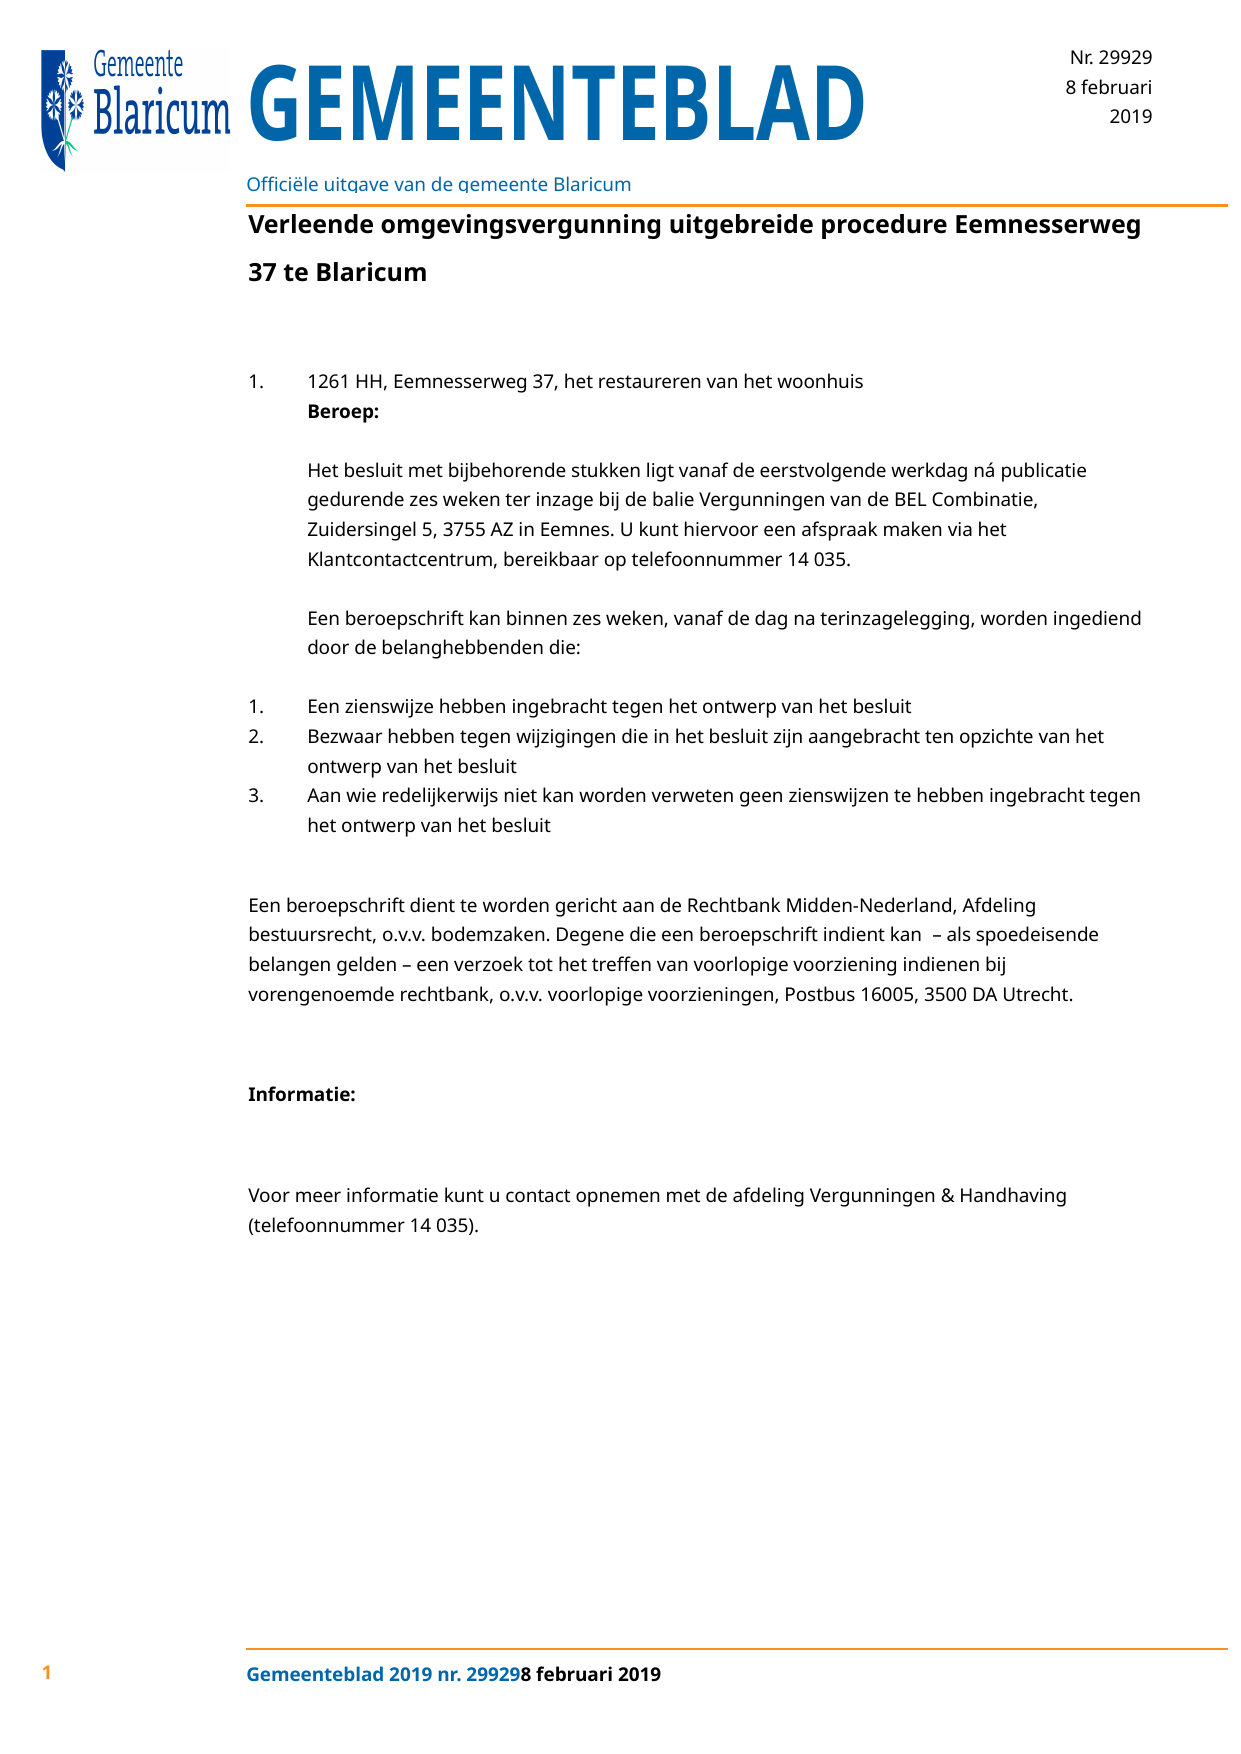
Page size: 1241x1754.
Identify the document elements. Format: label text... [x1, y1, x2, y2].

picture [41, 47, 231, 172]
list Bezwaar hebben tegen wijzigingen die in het besluit zijn aangebracht ten opzichte van het ontwerp van het besluit [248, 723, 1152, 779]
text Informatie: [248, 1082, 1152, 1107]
list Een beroepschrift kan binnen zes weken, vanaf de dag na terinzagelegging, worden ingediend door de belanghebbenden die: [248, 605, 1152, 660]
text Voor meer informatie kunt u contact opnemen met de afdeling Vergunningen & Handhaving (telefoonnummer 14 035). [248, 1182, 1152, 1238]
text Een beroepschrift dient te worden gericht aan de Rechtbank Midden-Nederland, Afdeling bestuursrecht, o.v.v. bodemzaken. Degene die een beroepschrift indient kan – als spoedeisende belangen gelden – een verzoek tot het treffen van voorlopige voorziening indienen bij vorengenoemde rechtbank, o.v.v. voorlopige voorzieningen, Postbus 16005, 3500 DA Utrecht. [248, 892, 1152, 1007]
list Aan wie redelijkerwijs niet kan worden verweten geen zienswijzen te hebben ingebracht tegen het ontwerp van het besluit [248, 782, 1152, 838]
list Beroep: [248, 398, 1152, 424]
text Verleende omgevingsvergunning uitgebreide procedure Eemnesserweg 37 te Blaricum [248, 207, 1152, 288]
list Het besluit met bijbehorende stukken ligt vanaf de eerstvolgende werkdag ná publicatie gedurende zes weken ter inzage bij de balie Vergunningen van de BEL Combinatie, Zuidersingel 5, 3755 AZ in Eemnes. U kunt hiervoor een afspraak maken via het Klantcontactcentrum, bereikbaar op telefoonnummer 14 035. [248, 457, 1152, 572]
list Een zienswijze hebben ingebracht tegen het ontwerp van het besluit [248, 694, 1152, 719]
list 1261 HH, Eemnesserweg 37, het restaureren van het woonhuis [248, 368, 1152, 394]
